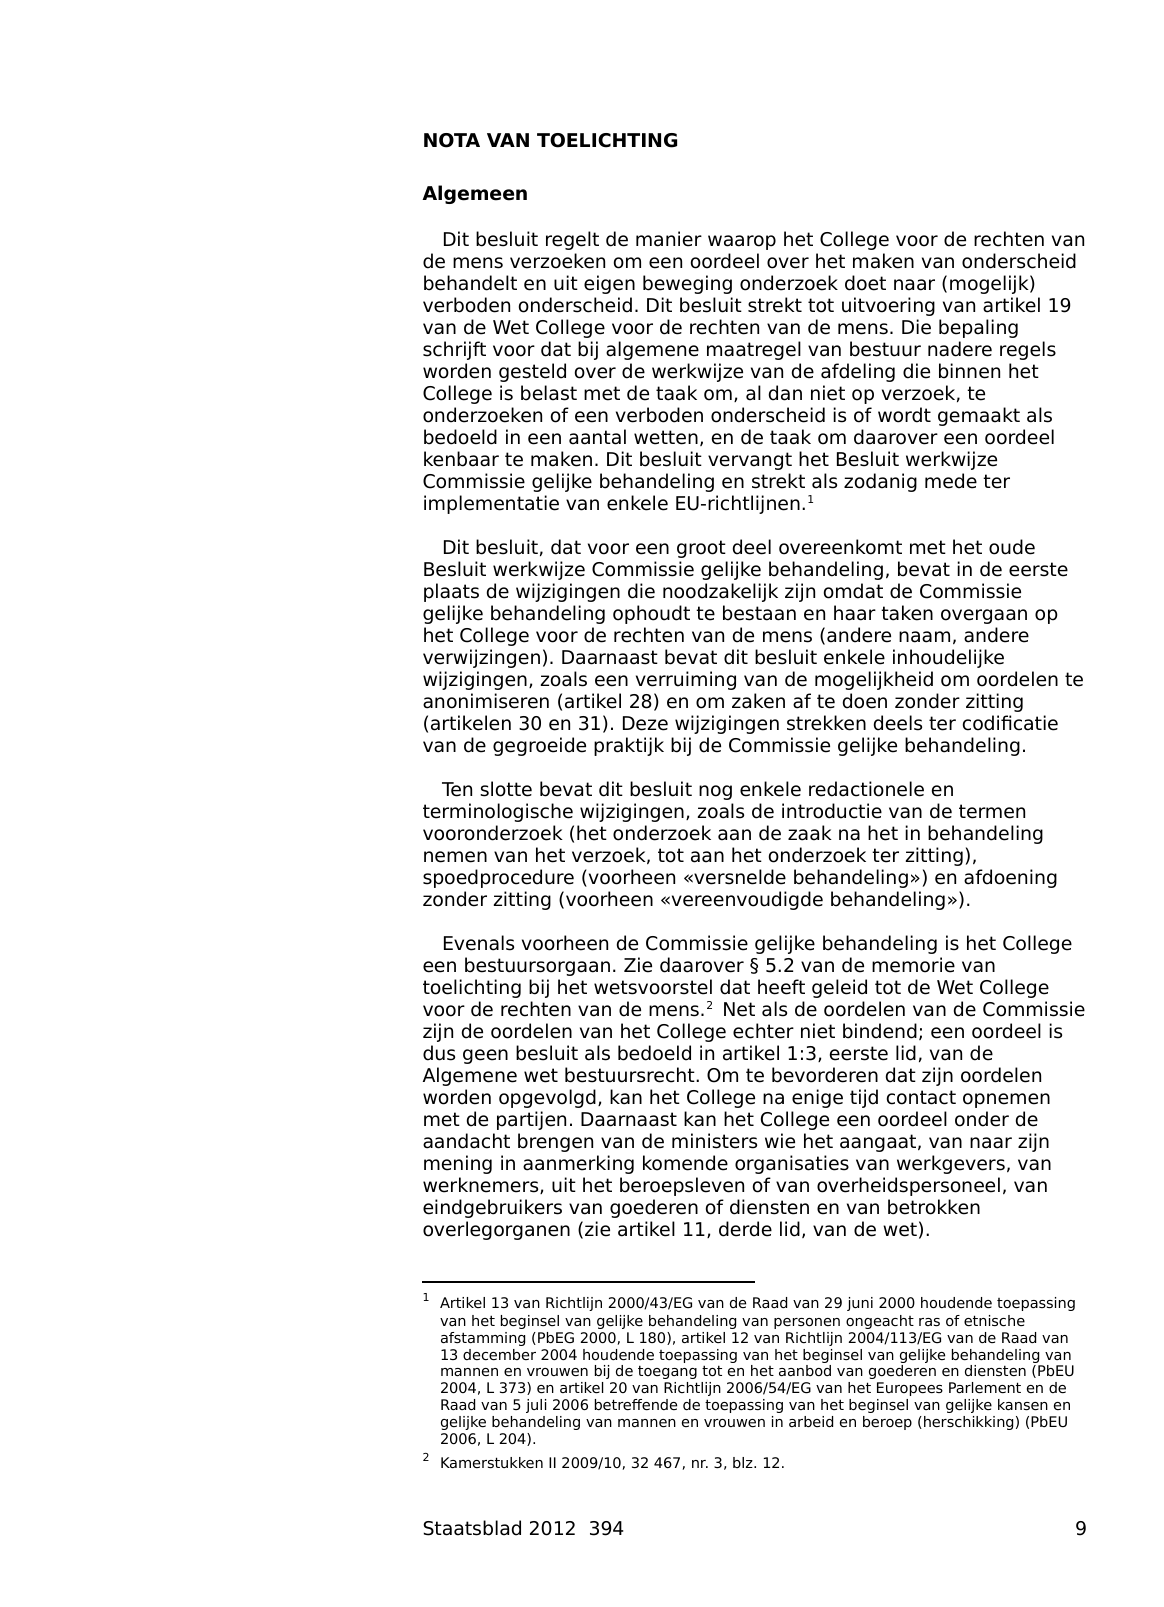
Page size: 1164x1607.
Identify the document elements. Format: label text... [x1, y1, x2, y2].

subtitle NOTA VAN TOELICHTING [422, 130, 1087, 152]
text Dit besluit, dat voor een groot deel overeenkomt met het oude Besluit werkwijze Commissie gelijke behandeling, bevat in de eerste plaats de wijzigingen die noodzakelijk zijn omdat de Commissie gelijke behandeling ophoudt te bestaan en haar taken overgaan op het College voor de rechten van de mens (andere naam, andere verwijzingen). Daarnaast bevat dit besluit enkele inhoudelijke wijzigingen, zoals een verruiming van de mogelijkheid om oordelen te anonimiseren (artikel 28) en om zaken af te doen zonder zitting (artikelen 30 en 31). Deze wijzigingen strekken deels ter codificatie van de gegroeide praktijk bij de Commissie gelijke behandeling. [422, 537, 1087, 757]
text Evenals voorheen de Commissie gelijke behandeling is het College een bestuursorgaan. Zie daarover § 5.2 van de memorie van toelichting bij het wetsvoorstel dat heeft geleid tot de Wet College voor de rechten van de mens. Net als de oordelen van de Commissie zijn de oordelen van het College echter niet bindend; een oordeel is dus geen besluit als bedoeld in artikel 1:3, eerste lid, van de Algemene wet bestuursrecht. Om te bevorderen dat zijn oordelen worden opgevolgd, kan het College na enige tijd contact opnemen met de partijen. Daarnaast kan het College een oordeel onder de aandacht brengen van de ministers wie het aangaat, van naar zijn mening in aanmerking komende organisaties van werkgevers, van werknemers, uit het beroepsleven of van overheidspersoneel, van eindgebruikers van goederen of diensten en van betrokken overlegorganen (zie artikel 11, derde lid, van de wet). [422, 933, 1087, 1241]
text Dit besluit regelt de manier waarop het College voor de rechten van de mens verzoeken om een oordeel over het maken van onderscheid behandelt en uit eigen beweging onderzoek doet naar (mogelijk) verboden onderscheid. Dit besluit strekt tot uitvoering van artikel 19 van de Wet College voor de rechten van de mens. Die bepaling schrijft voor dat bij algemene maatregel van bestuur nadere regels worden gesteld over de werkwijze van de afdeling die binnen het College is belast met de taak om, al dan niet op verzoek, te onderzoeken of een verboden onderscheid is of wordt gemaakt als bedoeld in een aantal wetten, en de taak om daarover een oordeel kenbaar te maken. Dit besluit vervangt het Besluit werkwijze Commissie gelijke behandeling en strekt als zodanig mede ter implementatie van enkele EU-richtlijnen. [422, 229, 1087, 515]
subtitle Algemeen [422, 182, 1087, 204]
text Kamerstukken II 2009/10, 32 467, nr. 3, blz. 12. [422, 1451, 1087, 1473]
text Artikel 13 van Richtlijn 2000/43/EG van de Raad van 29 juni 2000 houdende toepassing van het beginsel van gelijke behandeling van personen ongeacht ras of etnische afstamming (PbEG 2000, L 180), artikel 12 van Richtlijn 2004/113/EG van de Raad van 13 december 2004 houdende toepassing van het beginsel van gelijke behandeling van mannen en vrouwen bij de toegang tot en het aanbod van goederen en diensten (PbEU 2004, L 373) en artikel 20 van Richtlijn 2006/54/EG van het Europees Parlement en de Raad van 5 juli 2006 betreffende de toepassing van het beginsel van gelijke kansen en gelijke behandeling van mannen en vrouwen in arbeid en beroep (herschikking) (PbEU 2006, L 204). [422, 1291, 1087, 1448]
text Ten slotte bevat dit besluit nog enkele redactionele en terminologische wijzigingen, zoals de introductie van de termen vooronderzoek (het onderzoek aan de zaak na het in behandeling nemen van het verzoek, tot aan het onderzoek ter zitting), spoedprocedure (voorheen «versnelde behandeling») en afdoening zonder zitting (voorheen «vereenvoudigde behandeling»). [422, 779, 1087, 911]
